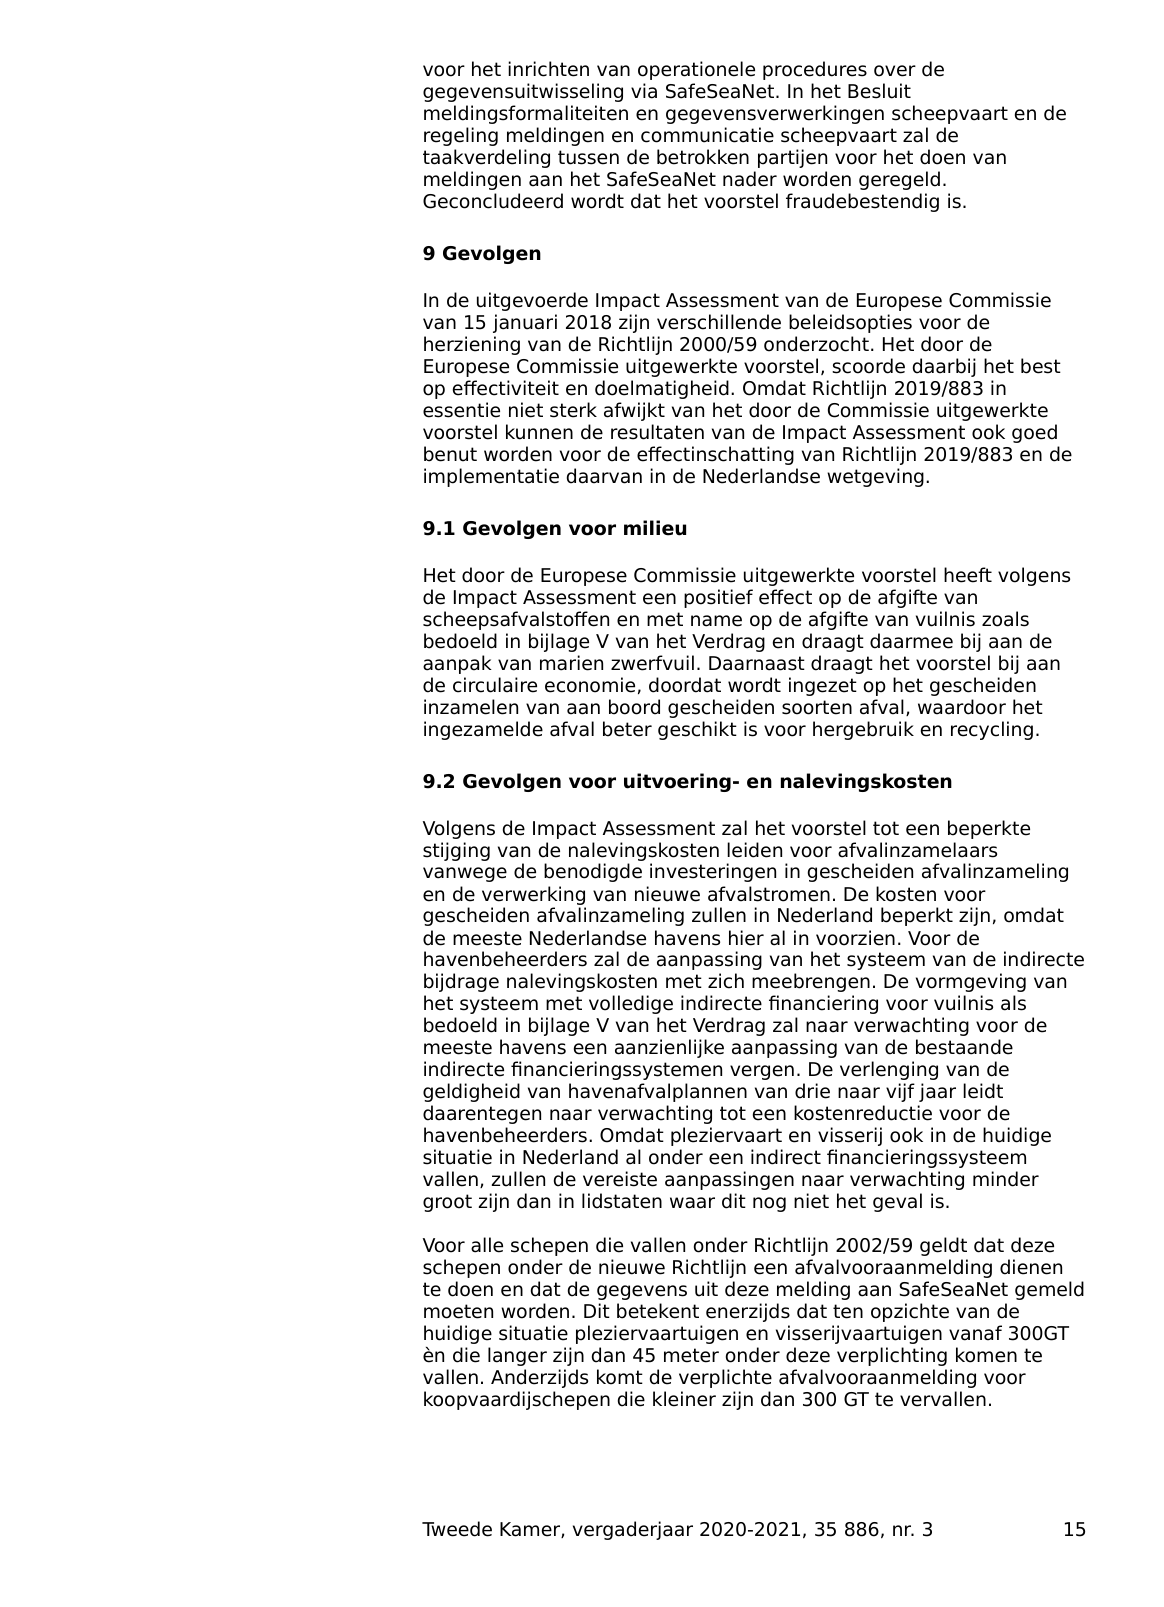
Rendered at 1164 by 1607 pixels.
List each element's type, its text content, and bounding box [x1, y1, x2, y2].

text Volgens de Impact Assessment zal het voorstel tot een beperkte stijging van de nalevingskosten leiden voor afvalinzamelaars vanwege de benodigde investeringen in gescheiden afvalinzameling en de verwerking van nieuwe afvalstromen. De kosten voor gescheiden afvalinzameling zullen in Nederland beperkt zijn, omdat de meeste Nederlandse havens hier al in voorzien. Voor de havenbeheerders zal de aanpassing van het systeem van de indirecte bijdrage nalevingskosten met zich meebrengen. De vormgeving van het systeem met volledige indirecte financiering voor vuilnis als bedoeld in bijlage V van het Verdrag zal naar verwachting voor de meeste havens een aanzienlijke aanpassing van de bestaande indirecte financieringssystemen vergen. De verlenging van de geldigheid van havenafvalplannen van drie naar vijf jaar leidt daarentegen naar verwachting tot een kostenreductie voor de havenbeheerders. Omdat pleziervaart en visserij ook in de huidige situatie in Nederland al onder een indirect financieringssysteem vallen, zullen de vereiste aanpassingen naar verwachting minder groot zijn dan in lidstaten waar dit nog niet het geval is. [422, 817, 1087, 1213]
subtitle 9 Gevolgen [422, 243, 1087, 265]
text In de uitgevoerde Impact Assessment van de Europese Commissie van 15 januari 2018 zijn verschillende beleidsopties voor de herziening van de Richtlijn 2000/59 onderzocht. Het door de Europese Commissie uitgewerkte voorstel, scoorde daarbij het best op effectiviteit en doelmatigheid. Omdat Richtlijn 2019/883 in essentie niet sterk afwijkt van het door de Commissie uitgewerkte voorstel kunnen de resultaten van de Impact Assessment ook goed benut worden voor de effectinschatting van Richtlijn 2019/883 en de implementatie daarvan in de Nederlandse wetgeving. [422, 290, 1087, 488]
subtitle 9.2 Gevolgen voor uitvoering- en nalevingskosten [422, 771, 1087, 792]
text Voor alle schepen die vallen onder Richtlijn 2002/59 geldt dat deze schepen onder de nieuwe Richtlijn een afvalvooraanmelding dienen te doen en dat de gegevens uit deze melding aan SafeSeaNet gemeld moeten worden. Dit betekent enerzijds dat ten opzichte van de huidige situatie pleziervaartuigen en visserijvaartuigen vanaf 300GT èn die langer zijn dan 45 meter onder deze verplichting komen te vallen. Anderzijds komt de verplichte afvalvooraanmelding voor koopvaardijschepen die kleiner zijn dan 300 GT te vervallen. [422, 1235, 1087, 1411]
text voor het inrichten van operationele procedures over de gegevensuitwisseling via SafeSeaNet. In het Besluit meldingsformaliteiten en gegevensverwerkingen scheepvaart en de regeling meldingen en communicatie scheepvaart zal de taakverdeling tussen de betrokken partijen voor het doen van meldingen aan het SafeSeaNet nader worden geregeld. Geconcludeerd wordt dat het voorstel fraudebestendig is. [422, 59, 1087, 213]
subtitle 9.1 Gevolgen voor milieu [422, 518, 1087, 540]
text Het door de Europese Commissie uitgewerkte voorstel heeft volgens de Impact Assessment een positief effect op de afgifte van scheepsafvalstoffen en met name op de afgifte van vuilnis zoals bedoeld in bijlage V van het Verdrag en draagt daarmee bij aan de aanpak van marien zwerfvuil. Daarnaast draagt het voorstel bij aan de circulaire economie, doordat wordt ingezet op het gescheiden inzamelen van aan boord gescheiden soorten afval, waardoor het ingezamelde afval beter geschikt is voor hergebruik en recycling. [422, 565, 1087, 741]
